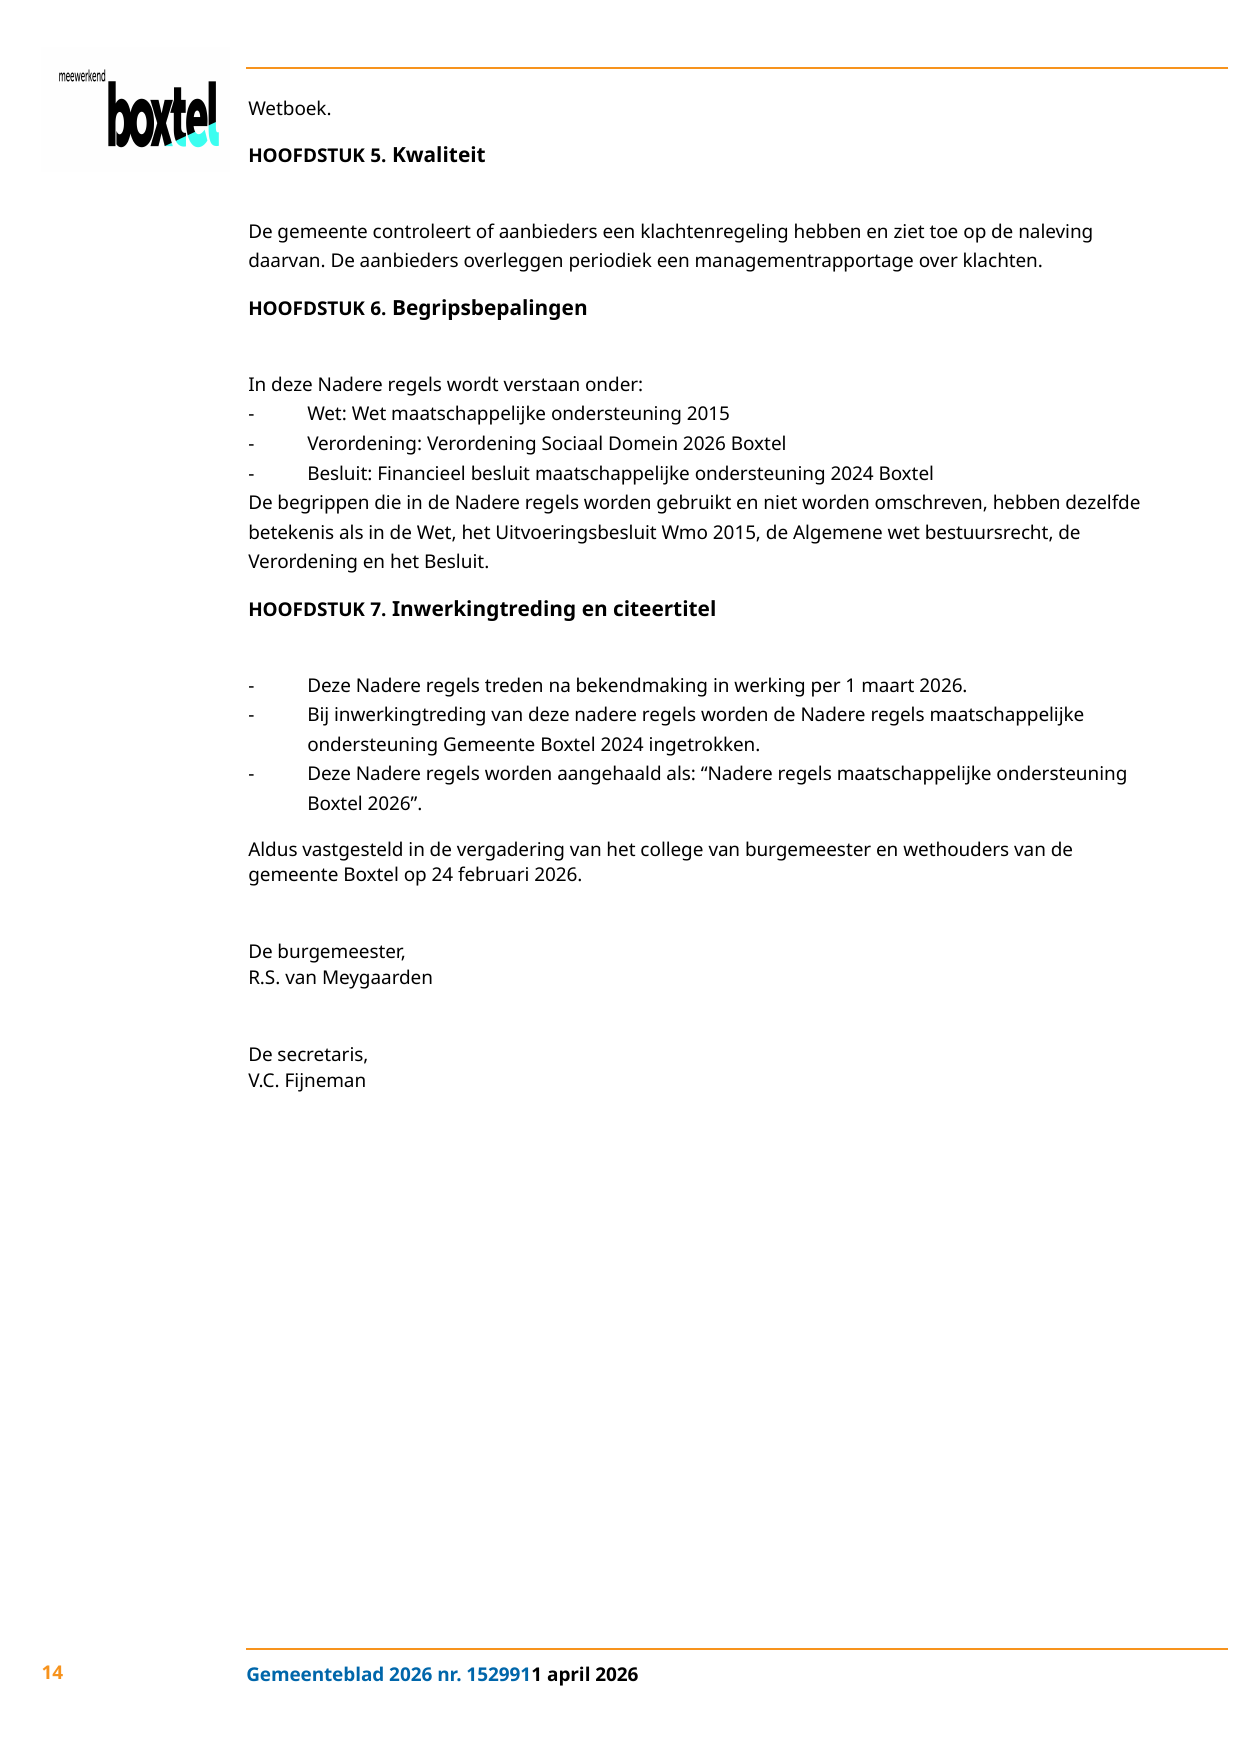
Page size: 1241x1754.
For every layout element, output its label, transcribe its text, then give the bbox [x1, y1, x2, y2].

text Aldus vastgesteld in de vergadering van het college van burgemeester en wethouders van de gemeente Boxtel op 24 februari 2026. [248, 836, 1152, 887]
text De gemeente controleert of aanbieders een klachtenregeling hebben en ziet toe op de naleving daarvan. De aanbieders overleggen periodiek een managementrapportage over klachten. [248, 218, 1152, 273]
text HOOFDSTUK 7. Inwerkingtreding en citeertitel [248, 594, 1152, 623]
text HOOFDSTUK 5. Kwaliteit [248, 140, 1152, 169]
text De secretaris, [248, 1042, 1152, 1067]
text De begrippen die in de Nadere regels worden gebruikt en niet worden omschreven, hebben dezelfde betekenis als in de Wet, het Uitvoeringsbesluit Wmo 2015, de Algemene wet bestuursrecht, de Verordening en het Besluit. [248, 489, 1152, 574]
text Wetboek. [248, 95, 1152, 121]
text In deze Nadere regels wordt verstaan onder: [248, 371, 1152, 397]
text De burgemeester, [248, 939, 1152, 964]
list Besluit: Financieel besluit maatschappelijke ondersteuning 2024 Boxtel [248, 460, 1152, 486]
picture [41, 47, 231, 172]
text R.S. van Meygaarden [248, 964, 1152, 990]
text V.C. Fijneman [248, 1067, 1152, 1093]
text HOOFDSTUK 6. Begripsbepalingen [248, 293, 1152, 322]
list Verordening: Verordening Sociaal Domein 2026 Boxtel [248, 430, 1152, 456]
list Deze Nadere regels treden na bekendmaking in werking per 1 maart 2026. [248, 672, 1152, 698]
list Deze Nadere regels worden aangehaald als: “Nadere regels maatschappelijke ondersteuning Boxtel 2026”. [248, 761, 1152, 816]
list Bij inwerkingtreding van deze nadere regels worden de Nadere regels maatschappelijke ondersteuning Gemeente Boxtel 2024 ingetrokken. [248, 701, 1152, 757]
list Wet: Wet maatschappelijke ondersteuning 2015 [248, 401, 1152, 426]
